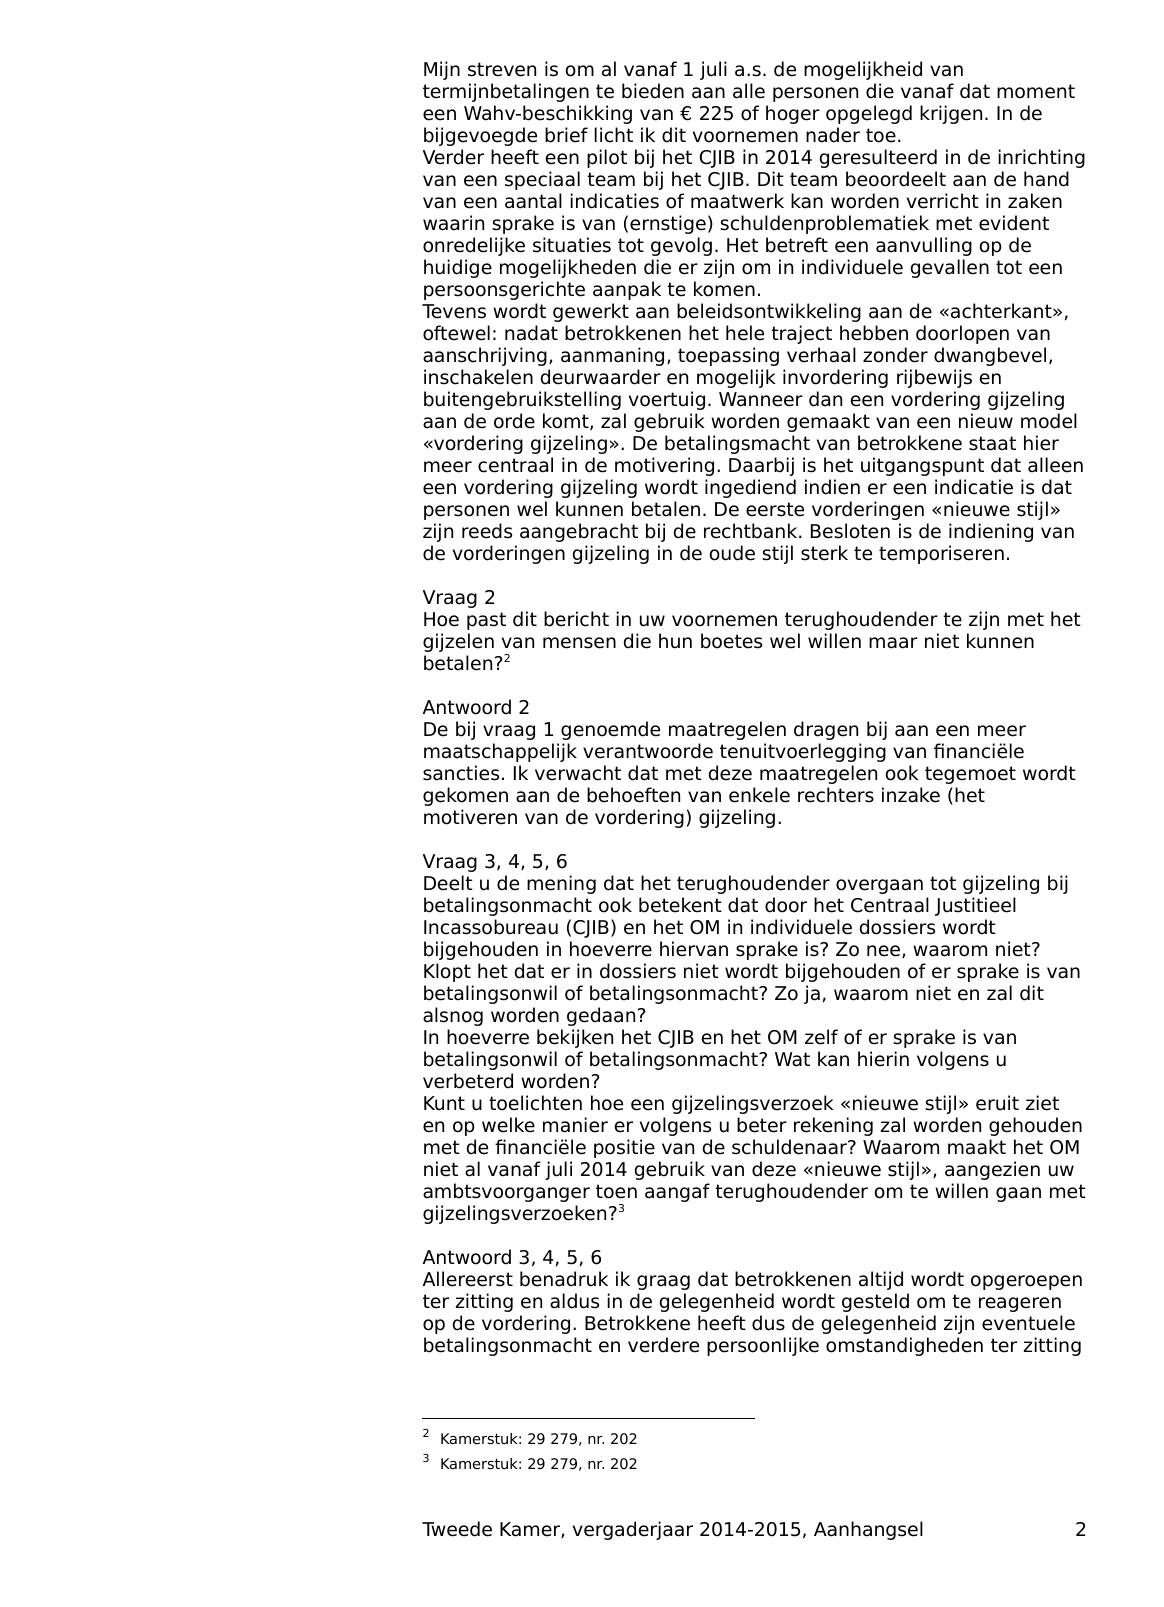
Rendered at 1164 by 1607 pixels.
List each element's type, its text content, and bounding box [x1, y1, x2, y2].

text Verder heeft een pilot bij het CJIB in 2014 geresulteerd in de inrichting van een speciaal team bij het CJIB. Dit team beoordeelt aan de hand van een aantal indicaties of maatwerk kan worden verricht in zaken waarin sprake is van (ernstige) schuldenproblematiek met evident onredelijke situaties tot gevolg. Het betreft een aanvulling op de huidige mogelijkheden die er zijn om in individuele gevallen tot een persoonsgerichte aanpak te komen. [422, 147, 1087, 301]
text Hoe past dit bericht in uw voornemen terughoudender te zijn met het gijzelen van mensen die hun boetes wel willen maar niet kunnen betalen? [422, 609, 1087, 675]
text Vraag 3, 4, 5, 6 [422, 851, 1087, 873]
text Vraag 2 [422, 587, 1087, 609]
text Tevens wordt gewerkt aan beleidsontwikkeling aan de «achterkant», oftewel: nadat betrokkenen het hele traject hebben doorlopen van aanschrijving, aanmaning, toepassing verhaal zonder dwangbevel, inschakelen deurwaarder en mogelijk invordering rijbewijs en buitengebruikstelling voertuig. Wanneer dan een vordering gijzeling aan de orde komt, zal gebruik worden gemaakt van een nieuw model «vordering gijzeling». De betalingsmacht van betrokkene staat hier meer centraal in de motivering. Daarbij is het uitgangspunt dat alleen een vordering gijzeling wordt ingediend indien er een indicatie is dat personen wel kunnen betalen. De eerste vorderingen «nieuwe stijl» zijn reeds aangebracht bij de rechtbank. Besloten is de indiening van de vorderingen gijzeling in de oude stijl sterk te temporiseren. [422, 301, 1087, 564]
text Kamerstuk: 29 279, nr. 202 [422, 1452, 1087, 1474]
text Antwoord 3, 4, 5, 6 [422, 1247, 1087, 1269]
text Antwoord 2 [422, 697, 1087, 719]
text Kamerstuk: 29 279, nr. 202 [422, 1427, 1087, 1449]
text Klopt het dat er in dossiers niet wordt bijgehouden of er sprake is van betalingsonwil of betalingsonmacht? Zo ja, waarom niet en zal dit alsnog worden gedaan? [422, 961, 1087, 1027]
text Allereerst benadruk ik graag dat betrokkenen altijd wordt opgeroepen ter zitting en aldus in de gelegenheid wordt gesteld om te reageren op de vordering. Betrokkene heeft dus de gelegenheid zijn eventuele betalingsonmacht en verdere persoonlijke omstandigheden ter zitting [422, 1269, 1087, 1357]
text Deelt u de mening dat het terughoudender overgaan tot gijzeling bij betalingsonmacht ook betekent dat door het Centraal Justitieel Incassobureau (CJIB) en het OM in individuele dossiers wordt bijgehouden in hoeverre hiervan sprake is? Zo nee, waarom niet? [422, 873, 1087, 961]
text Kunt u toelichten hoe een gijzelingsverzoek «nieuwe stijl» eruit ziet en op welke manier er volgens u beter rekening zal worden gehouden met de financiële positie van de schuldenaar? Waarom maakt het OM niet al vanaf juli 2014 gebruik van deze «nieuwe stijl», aangezien uw ambtsvoorganger toen aangaf terughoudender om te willen gaan met gijzelingsverzoeken? [422, 1093, 1087, 1224]
text De bij vraag 1 genoemde maatregelen dragen bij aan een meer maatschappelijk verantwoorde tenuitvoerlegging van financiële sancties. Ik verwacht dat met deze maatregelen ook tegemoet wordt gekomen aan de behoeften van enkele rechters inzake (het motiveren van de vordering) gijzeling. [422, 719, 1087, 829]
text Mijn streven is om al vanaf 1 juli a.s. de mogelijkheid van termijnbetalingen te bieden aan alle personen die vanaf dat moment een Wahv-beschikking van € 225 of hoger opgelegd krijgen. In de bijgevoegde brief licht ik dit voornemen nader toe. [422, 59, 1087, 147]
text In hoeverre bekijken het CJIB en het OM zelf of er sprake is van betalingsonwil of betalingsonmacht? Wat kan hierin volgens u verbeterd worden? [422, 1027, 1087, 1093]
